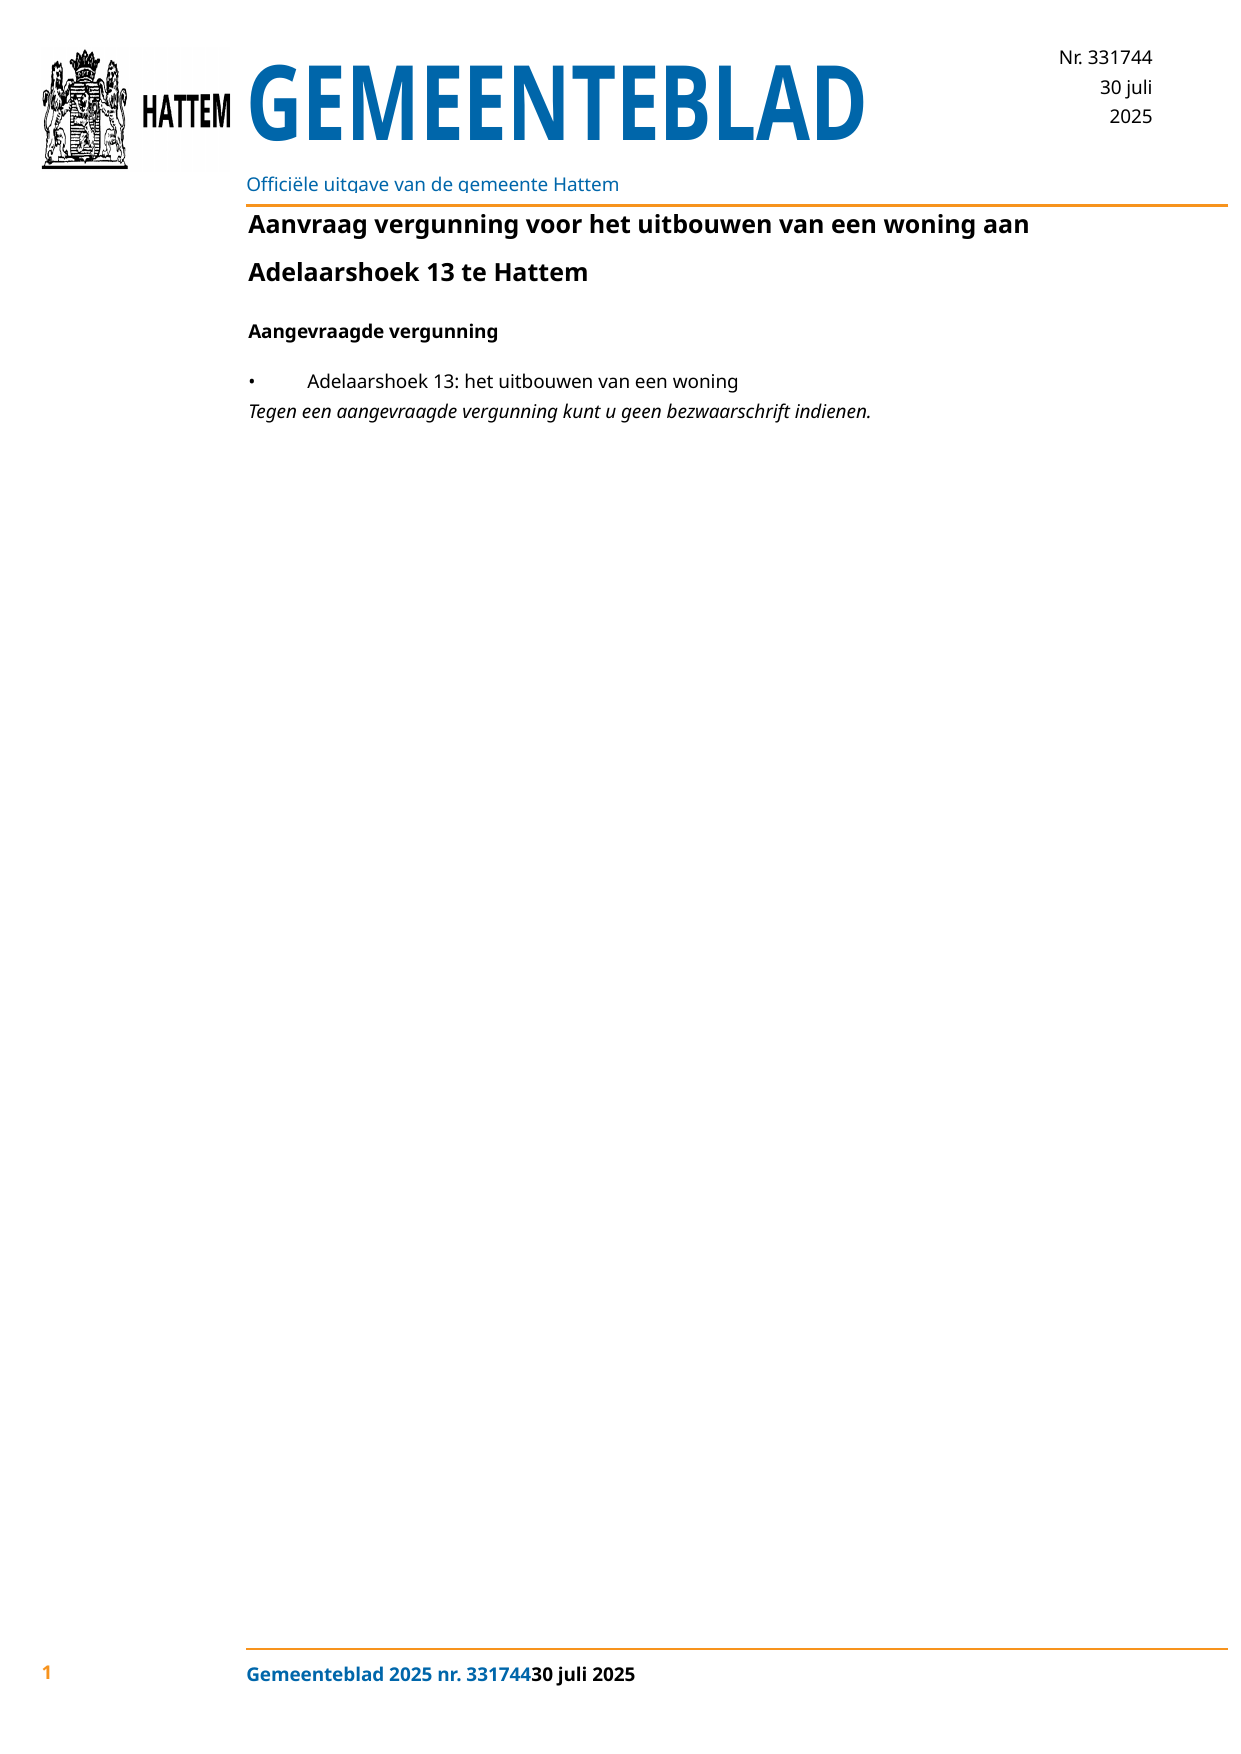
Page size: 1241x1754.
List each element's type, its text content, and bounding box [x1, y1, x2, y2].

picture [41, 47, 231, 172]
text Tegen een aangevraagde vergunning kunt u geen bezwaarschrift indienen. [248, 398, 1152, 424]
text Aangevraagde vergunning [248, 318, 1152, 344]
text Aanvraag vergunning voor het uitbouwen van een woning aan Adelaarshoek 13 te Hattem [248, 207, 1152, 288]
list Adelaarshoek 13: het uitbouwen van een woning [248, 368, 1152, 394]
